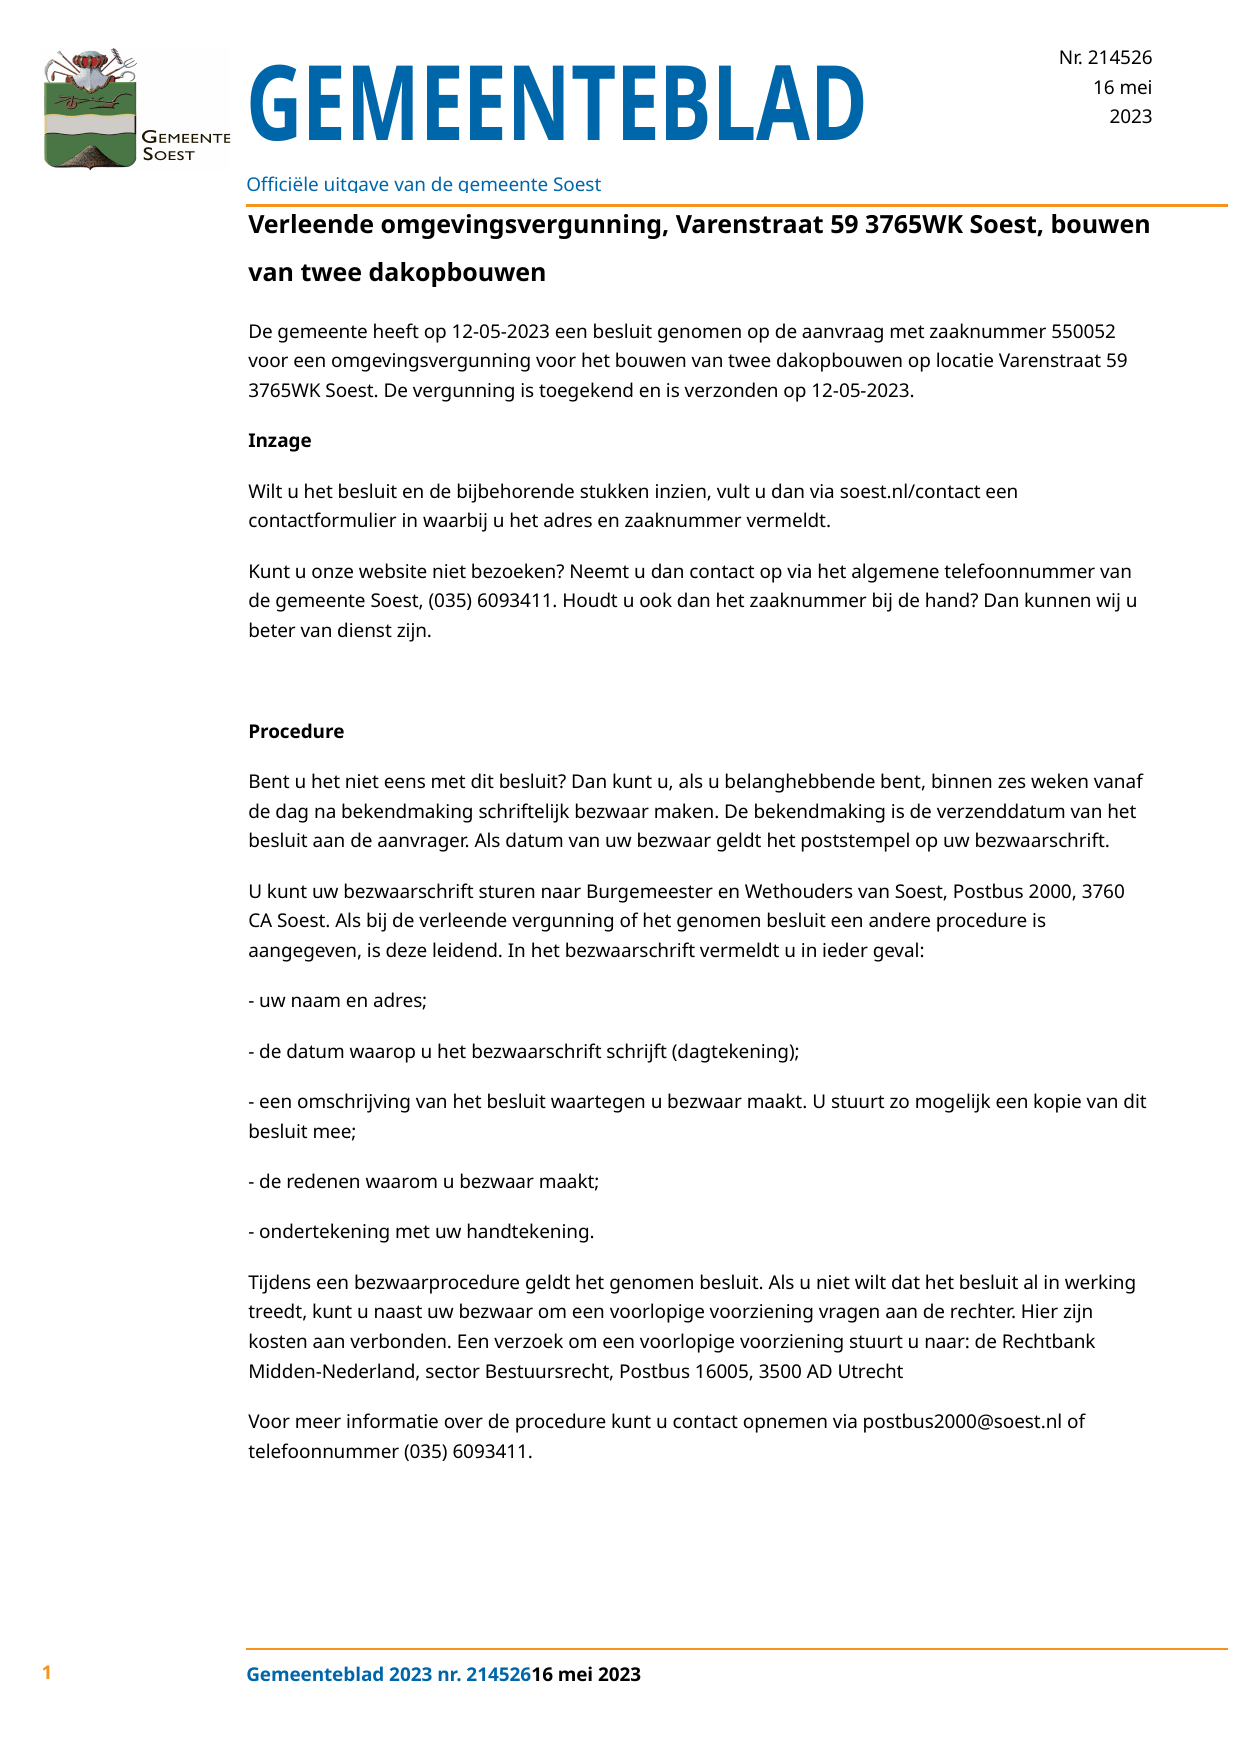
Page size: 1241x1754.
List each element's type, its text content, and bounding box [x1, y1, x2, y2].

text Kunt u onze website niet bezoeken? Neemt u dan contact op via het algemene telefoonnummer van de gemeente Soest, (035) 6093411. Houdt u ook dan het zaaknummer bij de hand? Dan kunnen wij u beter van dienst zijn. [248, 558, 1152, 643]
text - uw naam en adres; [248, 987, 1152, 1013]
text - ondertekening met uw handtekening. [248, 1219, 1152, 1244]
picture [41, 47, 231, 172]
text Wilt u het besluit en de bijbehorende stukken inzien, vult u dan via soest.nl/contact een contactformulier in waarbij u het adres en zaaknummer vermeldt. [248, 478, 1152, 533]
text Bent u het niet eens met dit besluit? Dan kunt u, als u belanghebbende bent, binnen zes weken vanaf de dag na bekendmaking schriftelijk bezwaar maken. De bekendmaking is de verzenddatum van het besluit aan de aanvrager. Als datum van uw bezwaar geldt het poststempel op uw bezwaarschrift. [248, 768, 1152, 853]
text - de datum waarop u het bezwaarschrift schrijft (dagtekening); [248, 1038, 1152, 1064]
text Verleende omgevingsvergunning, Varenstraat 59 3765WK Soest, bouwen van twee dakopbouwen [248, 207, 1152, 288]
text Tijdens een bezwaarprocedure geldt het genomen besluit. Als u niet wilt dat het besluit al in werking treedt, kunt u naast uw bezwaar om een voorlopige voorziening vragen aan de rechter. Hier zijn kosten aan verbonden. Een verzoek om een voorlopige voorziening stuurt u naar: de Rechtbank Midden-Nederland, sector Bestuursrecht, Postbus 16005, 3500 AD Utrecht [248, 1269, 1152, 1384]
text - een omschrijving van het besluit waartegen u bezwaar maakt. U stuurt zo mogelijk een kopie van dit besluit mee; [248, 1088, 1152, 1144]
text Voor meer informatie over de procedure kunt u contact opnemen via postbus2000@soest.nl of telefoonnummer (035) 6093411. [248, 1408, 1152, 1464]
text U kunt uw bezwaarschrift sturen naar Burgemeester en Wethouders van Soest, Postbus 2000, 3760 CA Soest. Als bij de verleende vergunning of het genomen besluit een andere procedure is aangegeven, is deze leidend. In het bezwaarschrift vermeldt u in ieder geval: [248, 878, 1152, 963]
text De gemeente heeft op 12-05-2023 een besluit genomen op de aanvraag met zaaknummer 550052 voor een omgevingsvergunning voor het bouwen van twee dakopbouwen op locatie Varenstraat 59 3765WK Soest. De vergunning is toegekend en is verzonden op 12-05-2023. [248, 318, 1152, 403]
text Procedure [248, 718, 1152, 744]
text - de redenen waarom u bezwaar maakt; [248, 1168, 1152, 1194]
text Inzage [248, 427, 1152, 453]
